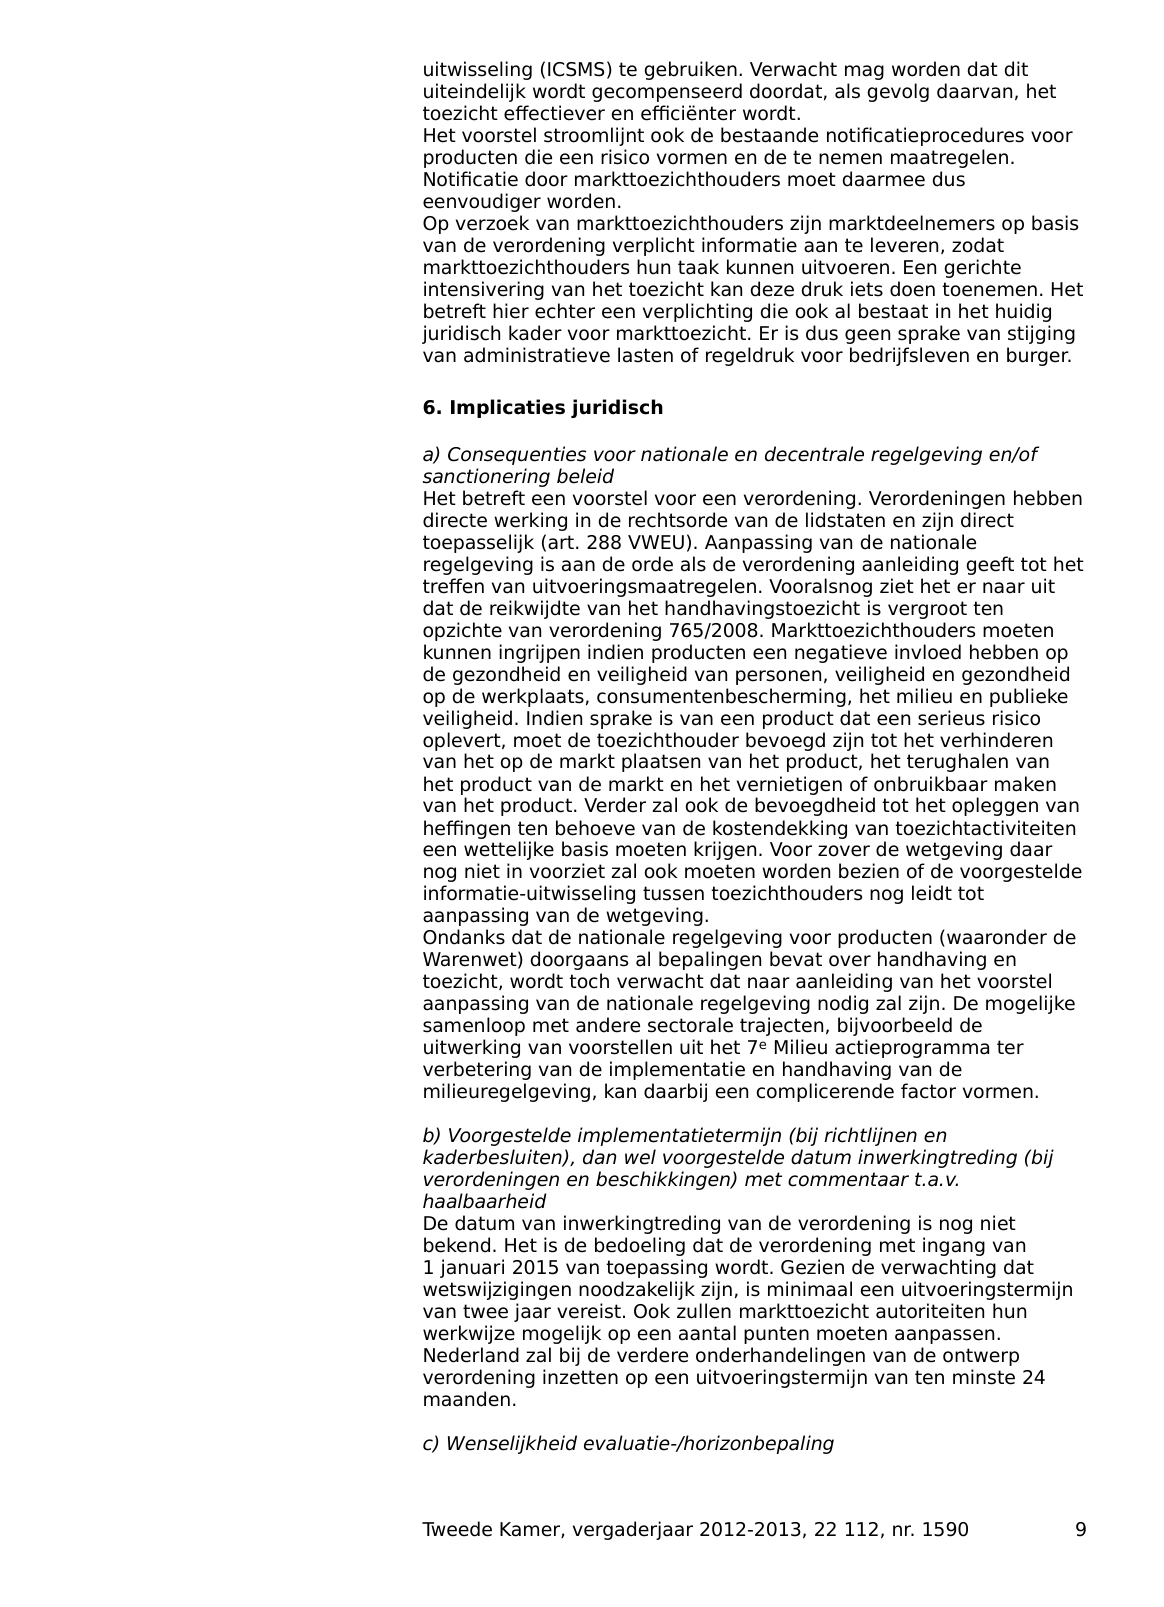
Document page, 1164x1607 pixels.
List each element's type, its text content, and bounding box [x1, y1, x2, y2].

subtitle 6. Implicaties juridisch [422, 397, 1087, 419]
text uitwisseling (ICSMS) te gebruiken. Verwacht mag worden dat dit uiteindelijk wordt gecompenseerd doordat, als gevolg daarvan, het toezicht effectiever en efficiënter wordt. [422, 59, 1087, 125]
text b) Voorgestelde implementatietermijn (bij richtlijnen en kaderbesluiten), dan wel voorgestelde datum inwerkingtreding (bij verordeningen en beschikkingen) met commentaar t.a.v. haalbaarheid [422, 1125, 1087, 1213]
text Het voorstel stroomlijnt ook de bestaande notificatieprocedures voor producten die een risico vormen en de te nemen maatregelen. Notificatie door markttoezichthouders moet daarmee dus eenvoudiger worden. [422, 125, 1087, 213]
text Op verzoek van markttoezichthouders zijn marktdeelnemers op basis van de verordening verplicht informatie aan te leveren, zodat markttoezichthouders hun taak kunnen uitvoeren. Een gerichte intensivering van het toezicht kan deze druk iets doen toenemen. Het betreft hier echter een verplichting die ook al bestaat in het huidig juridisch kader voor markttoezicht. Er is dus geen sprake van stijging van administratieve lasten of regeldruk voor bedrijfsleven en burger. [422, 213, 1087, 367]
text De datum van inwerkingtreding van de verordening is nog niet bekend. Het is de bedoeling dat de verordening met ingang van 1 januari 2015 van toepassing wordt. Gezien de verwachting dat wetswijzigingen noodzakelijk zijn, is minimaal een uitvoeringstermijn van twee jaar vereist. Ook zullen markttoezicht autoriteiten hun werkwijze mogelijk op een aantal punten moeten aanpassen. [422, 1213, 1087, 1345]
text Het betreft een voorstel voor een verordening. Verordeningen hebben directe werking in de rechtsorde van de lidstaten en zijn direct toepasselijk (art. 288 VWEU). Aanpassing van de nationale regelgeving is aan de orde als de verordening aanleiding geeft tot het treffen van uitvoeringsmaatregelen. Vooralsnog ziet het er naar uit dat de reikwijdte van het handhavingstoezicht is vergroot ten opzichte van verordening 765/2008. Markttoezichthouders moeten kunnen ingrijpen indien producten een negatieve invloed hebben op de gezondheid en veiligheid van personen, veiligheid en gezondheid op de werkplaats, consumentenbescherming, het milieu en publieke veiligheid. Indien sprake is van een product dat een serieus risico oplevert, moet de toezichthouder bevoegd zijn tot het verhinderen van het op de markt plaatsen van het product, het terughalen van het product van de markt en het vernietigen of onbruikbaar maken van het product. Verder zal ook de bevoegdheid tot het opleggen van heffingen ten behoeve van de kostendekking van toezichtactiviteiten een wettelijke basis moeten krijgen. Voor zover de wetgeving daar nog niet in voorziet zal ook moeten worden bezien of de voorgestelde informatie-uitwisseling tussen toezichthouders nog leidt tot aanpassing van de wetgeving. [422, 488, 1087, 927]
text c) Wenselijkheid evaluatie-/horizonbepaling [422, 1433, 1087, 1455]
text Ondanks dat de nationale regelgeving voor producten (waaronder de Warenwet) doorgaans al bepalingen bevat over handhaving en toezicht, wordt toch verwacht dat naar aanleiding van het voorstel aanpassing van de nationale regelgeving nodig zal zijn. De mogelijke samenloop met andere sectorale trajecten, bijvoorbeeld de uitwerking van voorstellen uit het 7e Milieu actieprogramma ter verbetering van de implementatie en handhaving van de milieuregelgeving, kan daarbij een complicerende factor vormen. [422, 927, 1087, 1103]
text Nederland zal bij de verdere onderhandelingen van de ontwerp verordening inzetten op een uitvoeringstermijn van ten minste 24 maanden. [422, 1345, 1087, 1411]
text a) Consequenties voor nationale en decentrale regelgeving en/of sanctionering beleid [422, 444, 1087, 488]
